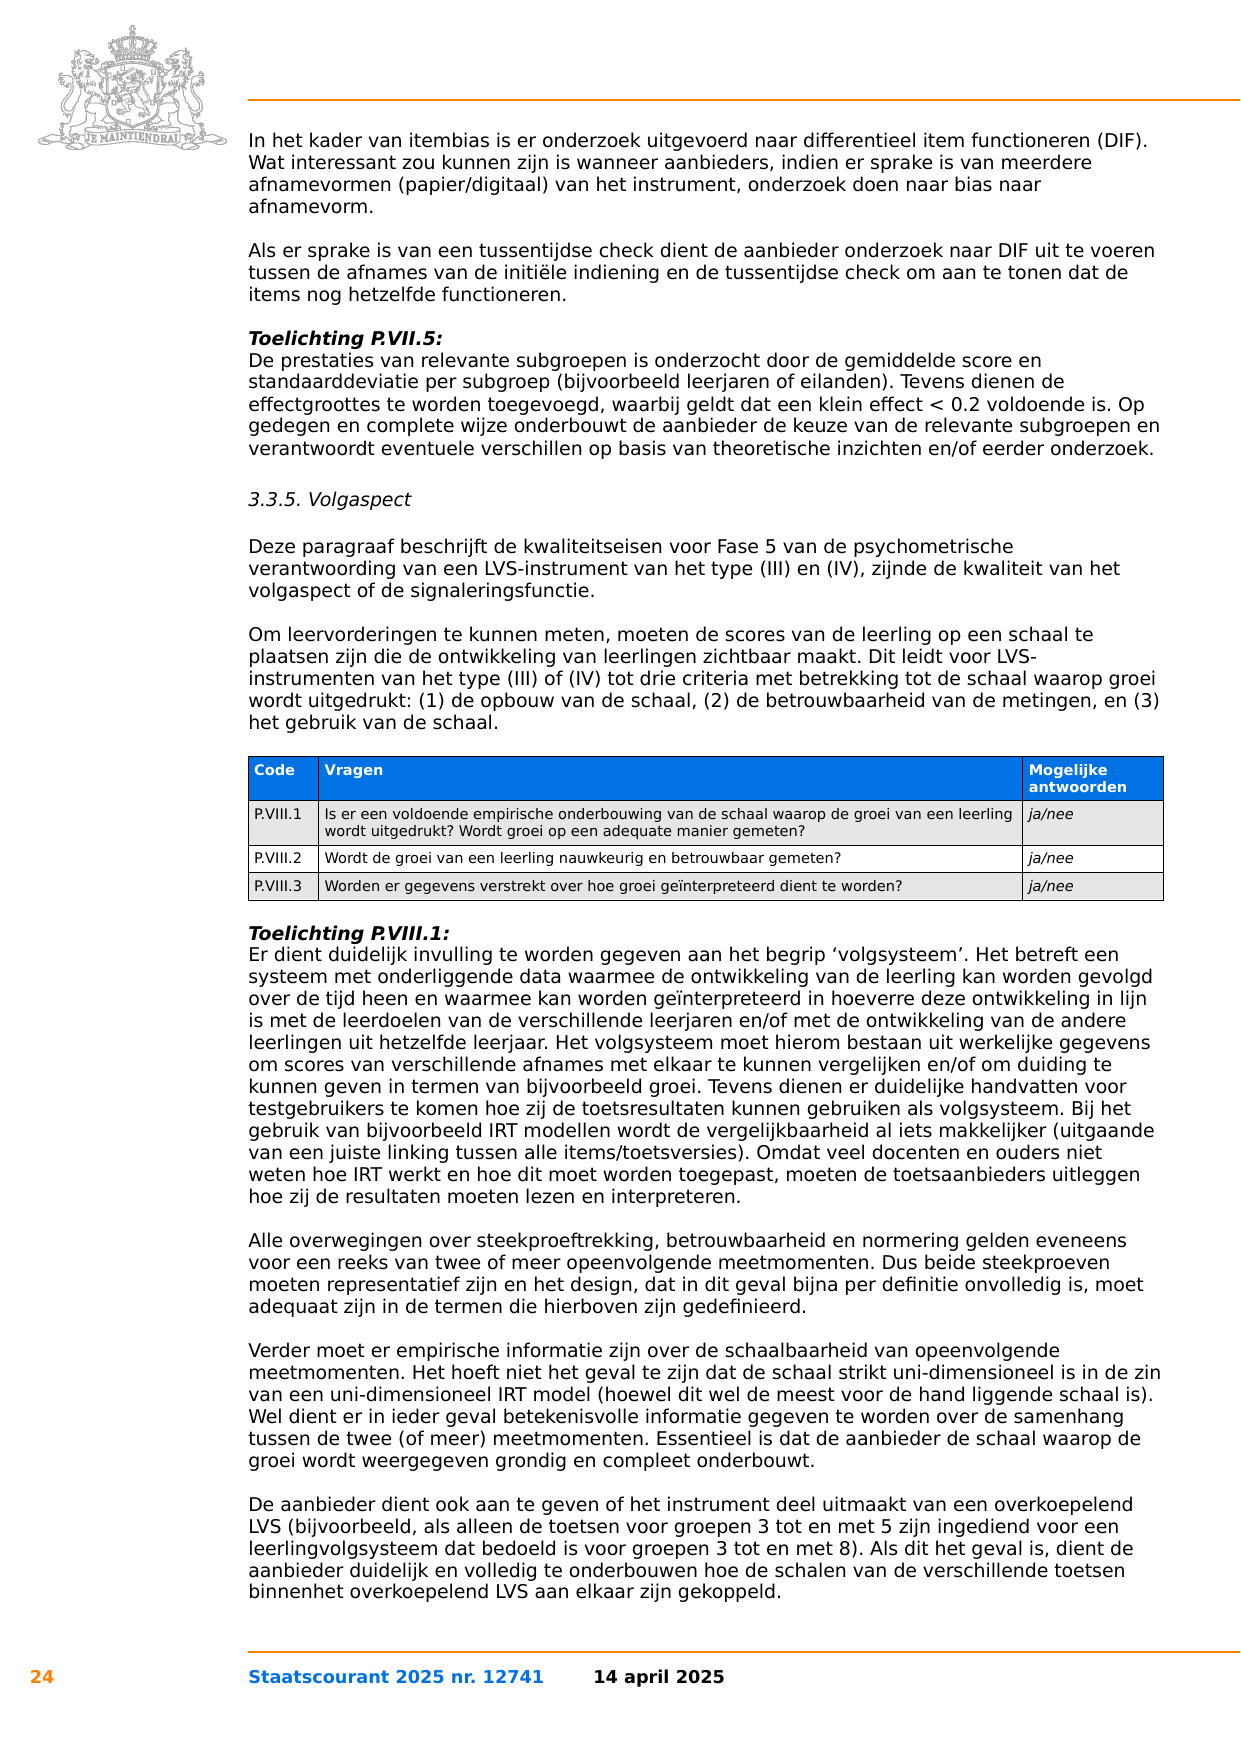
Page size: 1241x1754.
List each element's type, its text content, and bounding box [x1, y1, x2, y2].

text Toelichting P.VIII.1: [248, 922, 1163, 944]
text In het kader van itembias is er onderzoek uitgevoerd naar differentieel item functioneren (DIF). Wat interessant zou kunnen zijn is wanneer aanbieders, indien er sprake is van meerdere afnamevormen (papier/digitaal) van het instrument, onderzoek doen naar bias naar afnamevorm. [248, 130, 1163, 218]
table_cell ja/nee [1023, 846, 1163, 872]
picture [38, 25, 227, 150]
table_header Code [249, 757, 318, 800]
text De aanbieder dient ook aan te geven of het instrument deel uitmaakt van een overkoepelend LVS (bijvoorbeeld, als alleen de toetsen voor groepen 3 tot en met 5 zijn ingediend voor een leerlingvolgsysteem dat bedoeld is voor groepen 3 tot en met 8). Als dit het geval is, dient de aanbieder duidelijk en volledig te onderbouwen hoe de schalen van de verschillende toetsen binnenhet overkoepelend LVS aan elkaar zijn gekoppeld. [248, 1493, 1163, 1603]
text Om leervorderingen te kunnen meten, moeten de scores van de leerling op een schaal te plaatsen zijn die de ontwikkeling van leerlingen zichtbaar maakt. Dit leidt voor LVS-instrumenten van het type (III) of (IV) tot drie criteria met betrekking tot de schaal waarop groei wordt uitgedrukt: (1) de opbouw van de schaal, (2) de betrouwbaarheid van de metingen, en (3) het gebruik van de schaal. [248, 624, 1163, 734]
table_cell P.VIII.1 [249, 801, 318, 845]
text Er dient duidelijk invulling te worden gegeven aan het begrip ‘volgsysteem’. Het betreft een systeem met onderliggende data waarmee de ontwikkeling van de leerling kan worden gevolgd over de tijd heen en waarmee kan worden geïnterpreteerd in hoeverre deze ontwikkeling in lijn is met de leerdoelen van de verschillende leerjaren en/of met de ontwikkeling van de andere leerlingen uit hetzelfde leerjaar. Het volgsysteem moet hierom bestaan uit werkelijke gegevens om scores van verschillende afnames met elkaar te kunnen vergelijken en/of om duiding te kunnen geven in termen van bijvoorbeeld groei. Tevens dienen er duidelijke handvatten voor testgebruikers te komen hoe zij de toetsresultaten kunnen gebruiken als volgsysteem. Bij het gebruik van bijvoorbeeld IRT modellen wordt de vergelijkbaarheid al iets makkelijker (uitgaande van een juiste linking tussen alle items/toetsversies). Omdat veel docenten en ouders niet weten hoe IRT werkt en hoe dit moet worden toegepast, moeten de toetsaanbieders uitleggen hoe zij de resultaten moeten lezen en interpreteren. [248, 944, 1163, 1208]
table_cell Wordt de groei van een leerling nauwkeurig en betrouwbaar gemeten? [319, 846, 1022, 872]
text Als er sprake is van een tussentijdse check dient de aanbieder onderzoek naar DIF uit te voeren tussen de afnames van de initiële indiening en de tussentijdse check om aan te tonen dat de items nog hetzelfde functioneren. [248, 240, 1163, 306]
text Alle overwegingen over steekproeftrekking, betrouwbaarheid en normering gelden eveneens voor een reeks van twee of meer opeenvolgende meetmomenten. Dus beide steekproeven moeten representatief zijn en het design, dat in dit geval bijna per definitie onvolledig is, moet adequaat zijn in de termen die hierboven zijn gedefinieerd. [248, 1230, 1163, 1318]
table_cell Worden er gegevens verstrekt over hoe groei geïnterpreteerd dient te worden? [319, 873, 1022, 899]
table_cell P.VIII.2 [249, 846, 318, 872]
text De prestaties van relevante subgroepen is onderzocht door de gemiddelde score en standaarddeviatie per subgroep (bijvoorbeeld leerjaren of eilanden). Tevens dienen de effectgroottes te worden toegevoegd, waarbij geldt dat een klein effect < 0.2 voldoende is. Op gedegen en complete wijze onderbouwt de aanbieder de keuze van de relevante subgroepen en verantwoordt eventuele verschillen op basis van theoretische inzichten en/of eerder onderzoek. [248, 349, 1163, 459]
table_cell ja/nee [1023, 801, 1163, 845]
text Deze paragraaf beschrijft de kwaliteitseisen voor Fase 5 van de psychometrische verantwoording van een LVS-instrument van het type (III) en (IV), zijnde de kwaliteit van het volgaspect of de signaleringsfunctie. [248, 536, 1163, 602]
subtitle 3.3.5. Volgaspect [248, 489, 1163, 511]
table_cell Is er een voldoende empirische onderbouwing van de schaal waarop de groei van een leerling wordt uitgedrukt? Wordt groei op een adequate manier gemeten? [319, 801, 1022, 845]
text Verder moet er empirische informatie zijn over de schaalbaarheid van opeenvolgende meetmomenten. Het hoeft niet het geval te zijn dat de schaal strikt uni-dimensioneel is in de zin van een uni-dimensioneel IRT model (hoewel dit wel de meest voor de hand liggende schaal is). Wel dient er in ieder geval betekenisvolle informatie gegeven te worden over de samenhang tussen de twee (of meer) meetmomenten. Essentieel is dat de aanbieder de schaal waarop de groei wordt weergegeven grondig en compleet onderbouwt. [248, 1340, 1163, 1472]
text Toelichting P.VII.5: [248, 327, 1163, 349]
table_cell P.VIII.3 [249, 873, 318, 899]
table_header Vragen [319, 757, 1022, 800]
table_header Mogelijke antwoorden [1023, 757, 1163, 800]
table_cell ja/nee [1023, 873, 1163, 899]
